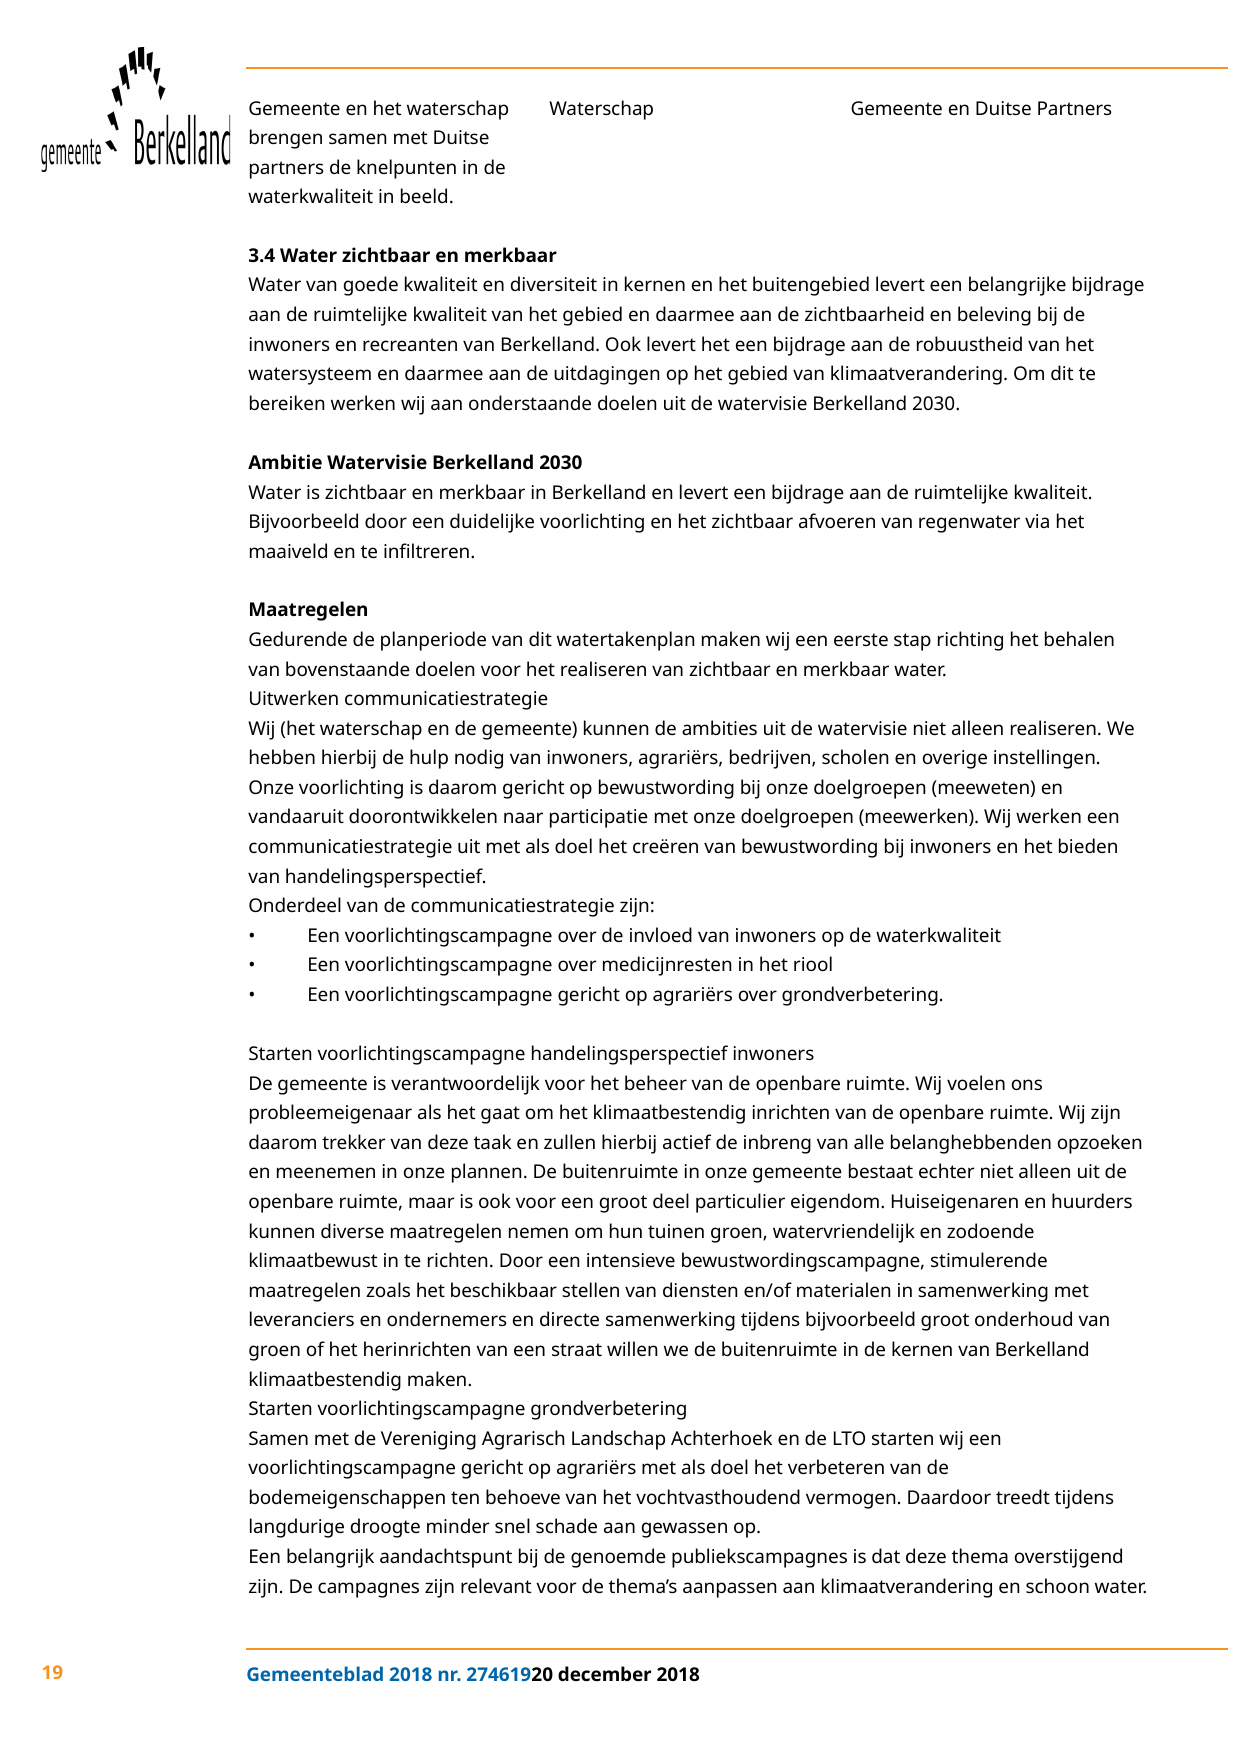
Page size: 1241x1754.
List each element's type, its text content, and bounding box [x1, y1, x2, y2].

picture [41, 47, 231, 172]
text Uitwerken communicatiestrategie [248, 685, 1152, 711]
text 3.4 Water zichtbaar en merkbaar [248, 242, 1152, 268]
table_cell Gemeente en het waterschap brengen samen met Duitse partners de knelpunten in de waterkwaliteit in beeld. [248, 95, 549, 209]
text Een belangrijk aandachtspunt bij de genoemde publiekscampagnes is dat deze thema overstijgend zijn. De campagnes zijn relevant voor de thema’s aanpassen aan klimaatverandering en schoon water. [248, 1543, 1152, 1598]
list Een voorlichtingscampagne over de invloed van inwoners op de waterkwaliteit [248, 922, 1152, 948]
text Gedurende de planperiode van dit watertakenplan maken wij een eerste stap richting het behalen van bovenstaande doelen voor het realiseren van zichtbaar en merkbaar water. [248, 626, 1152, 681]
list Een voorlichtingscampagne over medicijnresten in het riool [248, 952, 1152, 977]
text Starten voorlichtingscampagne grondverbetering [248, 1395, 1152, 1421]
text Water van goede kwaliteit en diversiteit in kernen en het buitengebied levert een belangrijke bijdrage aan de ruimtelijke kwaliteit van het gebied en daarmee aan de zichtbaarheid en beleving bij de inwoners en recreanten van Berkelland. Ook levert het een bijdrage aan de robuustheid van het watersysteem en daarmee aan de uitdagingen op het gebied van klimaatverandering. Om dit te bereiken werken wij aan onderstaande doelen uit de watervisie Berkelland 2030. [248, 272, 1152, 416]
text Starten voorlichtingscampagne handelingsperspectief inwoners [248, 1040, 1152, 1066]
table_cell Gemeente en Duitse Partners [850, 95, 1152, 209]
text De gemeente is verantwoordelijk voor het beheer van de openbare ruimte. Wij voelen ons probleemeigenaar als het gaat om het klimaatbestendig inrichten van de openbare ruimte. Wij zijn daarom trekker van deze taak en zullen hierbij actief de inbreng van alle belanghebbenden opzoeken en meenemen in onze plannen. De buitenruimte in onze gemeente bestaat echter niet alleen uit de openbare ruimte, maar is ook voor een groot deel particulier eigendom. Huiseigenaren en huurders kunnen diverse maatregelen nemen om hun tuinen groen, watervriendelijk en zodoende klimaatbewust in te richten. Door een intensieve bewustwordingscampagne, stimulerende maatregelen zoals het beschikbaar stellen van diensten en/of materialen in samenwerking met leveranciers en ondernemers en directe samenwerking tijdens bijvoorbeeld groot onderhoud van groen of het herinrichten van een straat willen we de buitenruimte in de kernen van Berkelland klimaatbestendig maken. [248, 1070, 1152, 1391]
text Samen met de Vereniging Agrarisch Landschap Achterhoek en de LTO starten wij een voorlichtingscampagne gericht op agrariërs met als doel het verbeteren van de bodemeigenschappen ten behoeve van het vochtvasthoudend vermogen. Daardoor treedt tijdens langdurige droogte minder snel schade aan gewassen op. [248, 1425, 1152, 1539]
text Maatregelen [248, 597, 1152, 622]
table_header Ambitie Watervisie Berkelland 2030 Water is zichtbaar en merkbaar in Berkelland en levert een bijdrage aan de ruimtelijke kwaliteit. Bijvoorbeeld door een duidelijke voorlichting en het zichtbaar afvoeren van regenwater via het maaiveld en te infiltreren. [248, 449, 1152, 564]
text Wij (het waterschap en de gemeente) kunnen de ambities uit de watervisie niet alleen realiseren. We hebben hierbij de hulp nodig van inwoners, agrariërs, bedrijven, scholen en overige instellingen. Onze voorlichting is daarom gericht op bewustwording bij onze doelgroepen (meeweten) en vandaaruit doorontwikkelen naar participatie met onze doelgroepen (meewerken). Wij werken een communicatiestrategie uit met als doel het creëren van bewustwording bij inwoners en het bieden van handelingsperspectief. [248, 715, 1152, 888]
table_cell Waterschap [549, 95, 850, 209]
text Onderdeel van de communicatiestrategie zijn: [248, 892, 1152, 918]
list Een voorlichtingscampagne gericht op agrariërs over grondverbetering. [248, 981, 1152, 1007]
